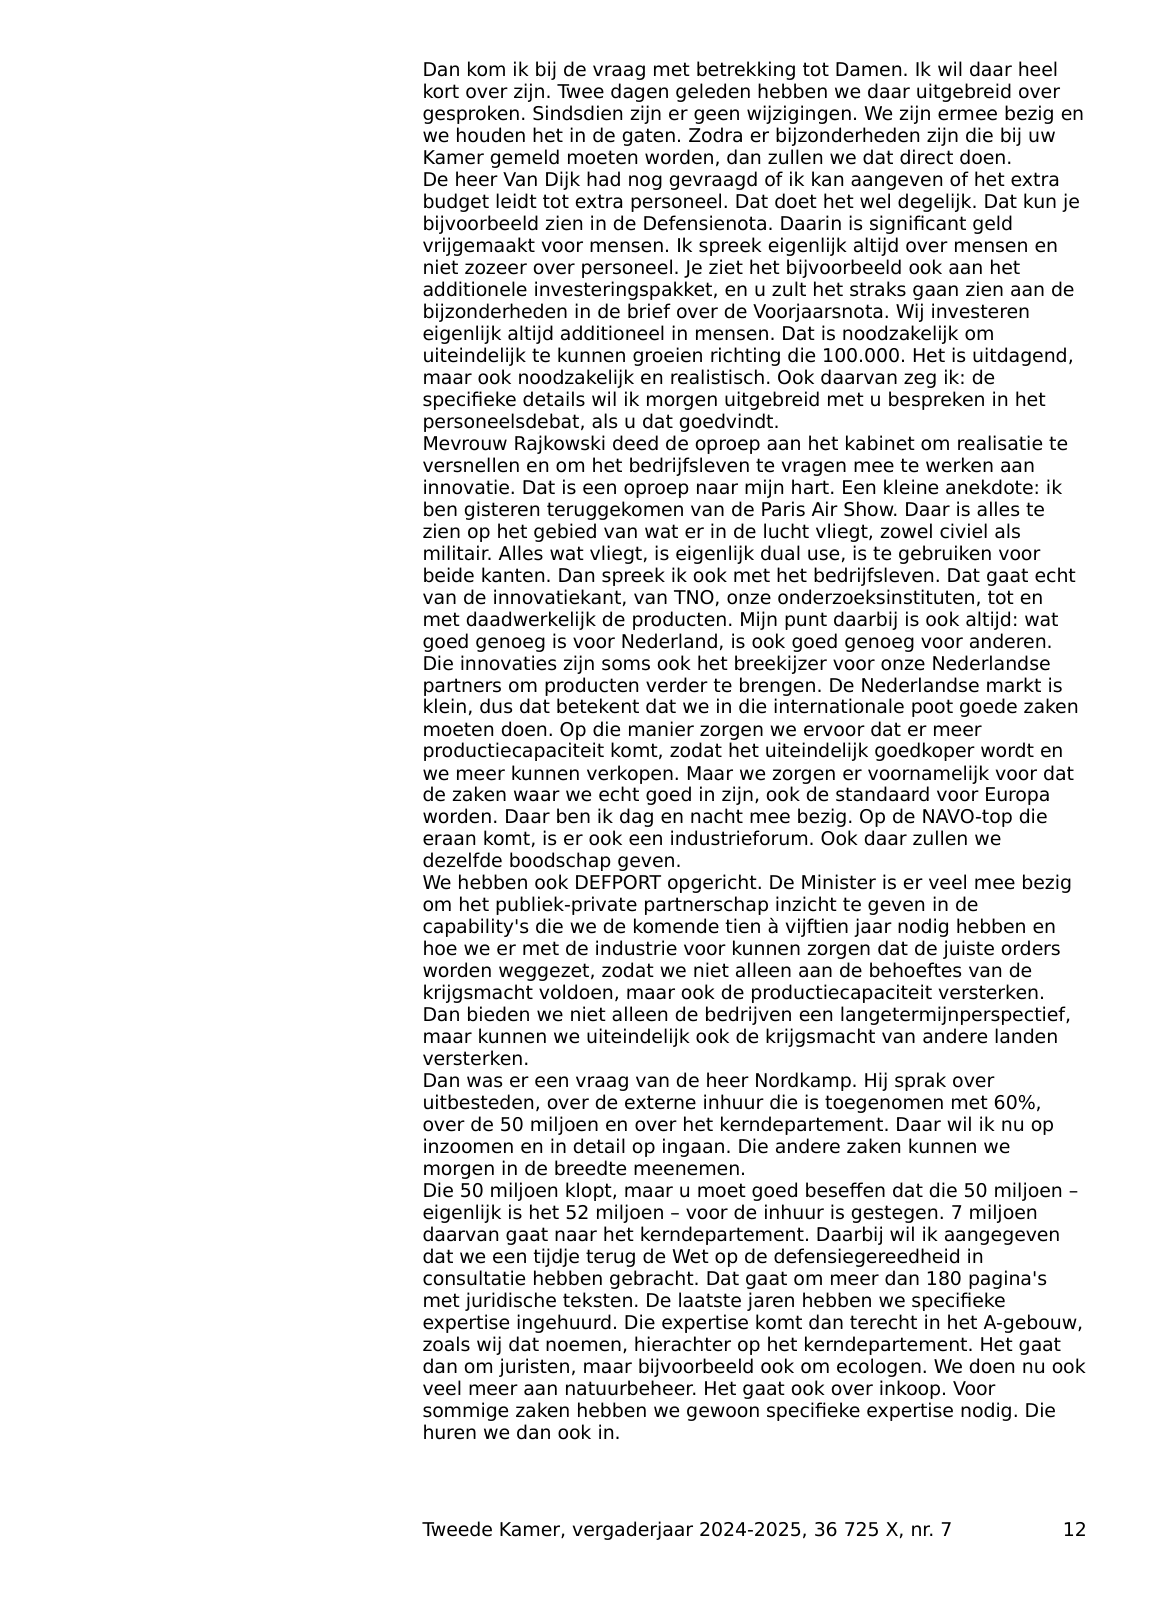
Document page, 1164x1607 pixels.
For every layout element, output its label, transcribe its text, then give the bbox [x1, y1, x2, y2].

text De heer Van Dijk had nog gevraagd of ik kan aangeven of het extra budget leidt tot extra personeel. Dat doet het wel degelijk. Dat kun je bijvoorbeeld zien in de Defensienota. Daarin is significant geld vrijgemaakt voor mensen. Ik spreek eigenlijk altijd over mensen en niet zozeer over personeel. Je ziet het bijvoorbeeld ook aan het additionele investeringspakket, en u zult het straks gaan zien aan de bijzonderheden in de brief over de Voorjaarsnota. Wij investeren eigenlijk altijd additioneel in mensen. Dat is noodzakelijk om uiteindelijk te kunnen groeien richting die 100.000. Het is uitdagend, maar ook noodzakelijk en realistisch. Ook daarvan zeg ik: de specifieke details wil ik morgen uitgebreid met u bespreken in het personeelsdebat, als u dat goedvindt. [422, 169, 1087, 433]
text Dan kom ik bij de vraag met betrekking tot Damen. Ik wil daar heel kort over zijn. Twee dagen geleden hebben we daar uitgebreid over gesproken. Sindsdien zijn er geen wijzigingen. We zijn ermee bezig en we houden het in de gaten. Zodra er bijzonderheden zijn die bij uw Kamer gemeld moeten worden, dan zullen we dat direct doen. [422, 59, 1087, 169]
text Mevrouw Rajkowski deed de oproep aan het kabinet om realisatie te versnellen en om het bedrijfsleven te vragen mee te werken aan innovatie. Dat is een oproep naar mijn hart. Een kleine anekdote: ik ben gisteren teruggekomen van de Paris Air Show. Daar is alles te zien op het gebied van wat er in de lucht vliegt, zowel civiel als militair. Alles wat vliegt, is eigenlijk dual use, is te gebruiken voor beide kanten. Dan spreek ik ook met het bedrijfsleven. Dat gaat echt van de innovatiekant, van TNO, onze onderzoeksinstituten, tot en met daadwerkelijk de producten. Mijn punt daarbij is ook altijd: wat goed genoeg is voor Nederland, is ook goed genoeg voor anderen. Die innovaties zijn soms ook het breekijzer voor onze Nederlandse partners om producten verder te brengen. De Nederlandse markt is klein, dus dat betekent dat we in die internationale poot goede zaken moeten doen. Op die manier zorgen we ervoor dat er meer productiecapaciteit komt, zodat het uiteindelijk goedkoper wordt en we meer kunnen verkopen. Maar we zorgen er voornamelijk voor dat de zaken waar we echt goed in zijn, ook de standaard voor Europa worden. Daar ben ik dag en nacht mee bezig. Op de NAVO-top die eraan komt, is er ook een industrieforum. Ook daar zullen we dezelfde boodschap geven. [422, 433, 1087, 872]
text We hebben ook DEFPORT opgericht. De Minister is er veel mee bezig om het publiek-private partnerschap inzicht te geven in de capability's die we de komende tien à vijftien jaar nodig hebben en hoe we er met de industrie voor kunnen zorgen dat de juiste orders worden weggezet, zodat we niet alleen aan de behoeftes van de krijgsmacht voldoen, maar ook de productiecapaciteit versterken. Dan bieden we niet alleen de bedrijven een langetermijnperspectief, maar kunnen we uiteindelijk ook de krijgsmacht van andere landen versterken. [422, 872, 1087, 1070]
text Dan was er een vraag van de heer Nordkamp. Hij sprak over uitbesteden, over de externe inhuur die is toegenomen met 60%, over de 50 miljoen en over het kerndepartement. Daar wil ik nu op inzoomen en in detail op ingaan. Die andere zaken kunnen we morgen in de breedte meenemen. [422, 1070, 1087, 1180]
text Die 50 miljoen klopt, maar u moet goed beseffen dat die 50 miljoen – eigenlijk is het 52 miljoen – voor de inhuur is gestegen. 7 miljoen daarvan gaat naar het kerndepartement. Daarbij wil ik aangegeven dat we een tijdje terug de Wet op de defensiegereedheid in consultatie hebben gebracht. Dat gaat om meer dan 180 pagina's met juridische teksten. De laatste jaren hebben we specifieke expertise ingehuurd. Die expertise komt dan terecht in het A-gebouw, zoals wij dat noemen, hierachter op het kerndepartement. Het gaat dan om juristen, maar bijvoorbeeld ook om ecologen. We doen nu ook veel meer aan natuurbeheer. Het gaat ook over inkoop. Voor sommige zaken hebben we gewoon specifieke expertise nodig. Die huren we dan ook in. [422, 1180, 1087, 1444]
